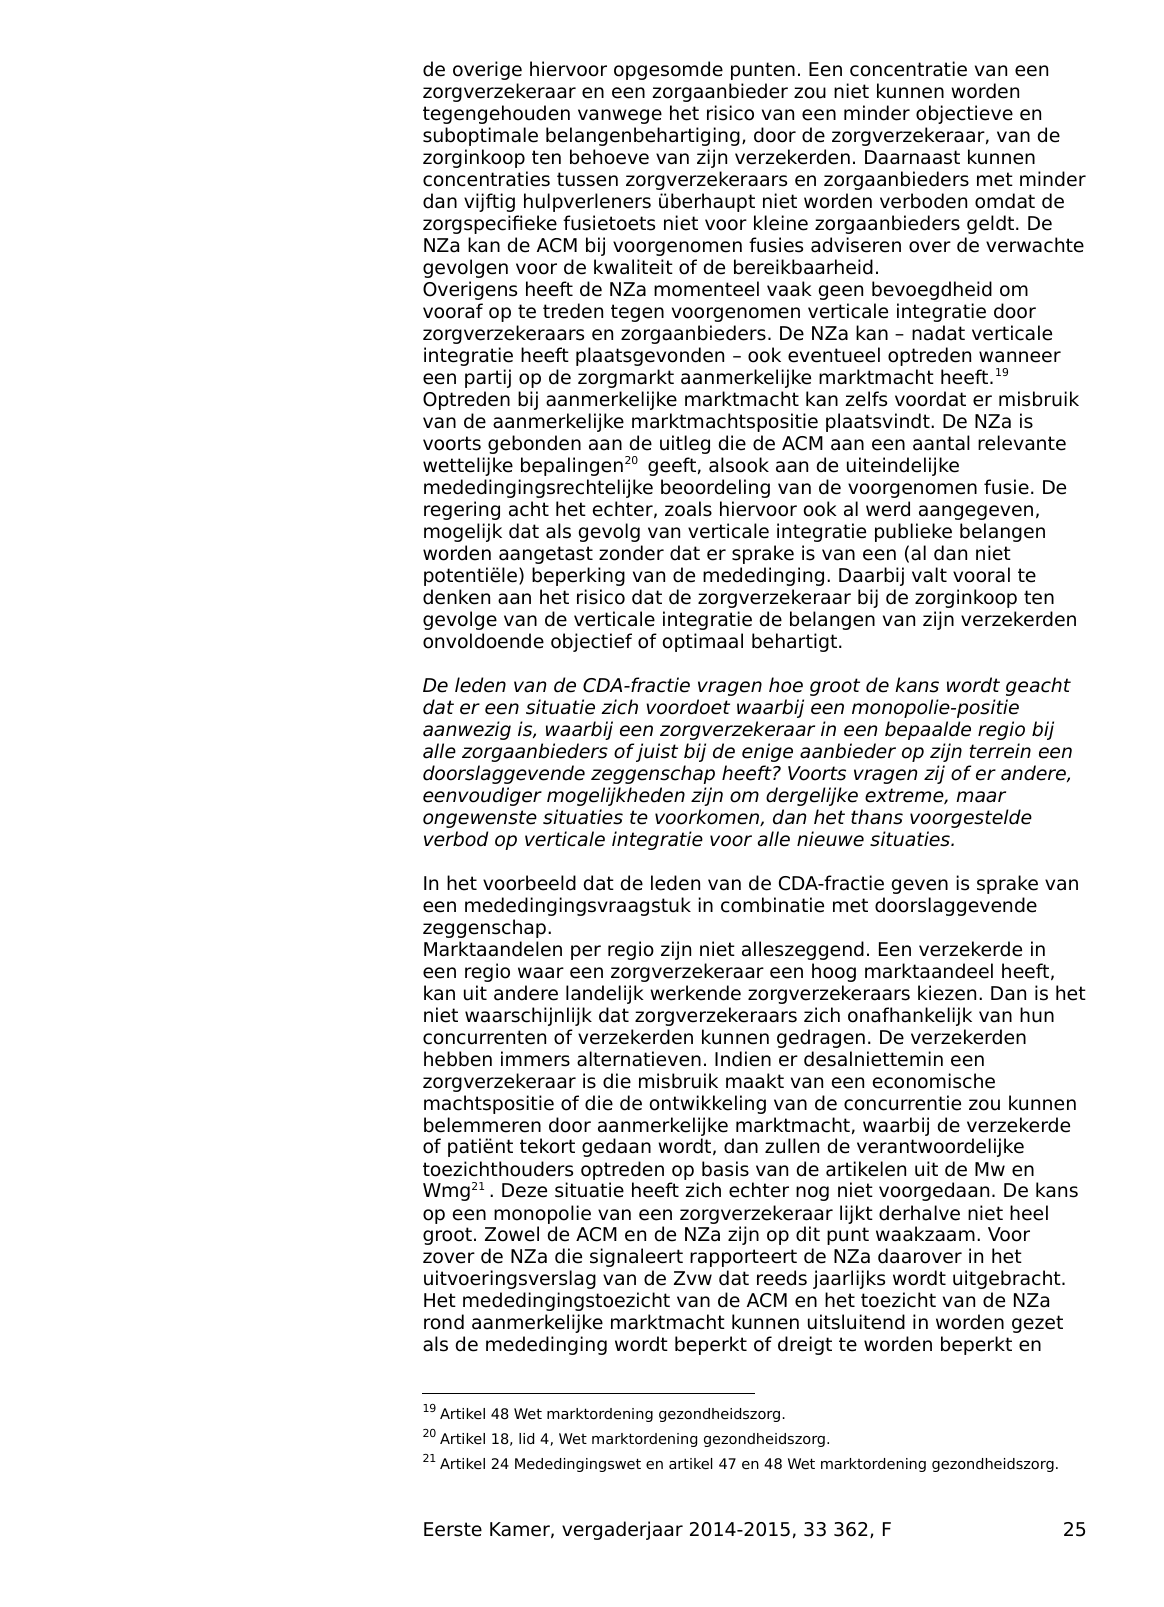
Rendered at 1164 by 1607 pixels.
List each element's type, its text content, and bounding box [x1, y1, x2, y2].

text In het voorbeeld dat de leden van de CDA-fractie geven is sprake van een mededingingsvraagstuk in combinatie met doorslaggevende zeggenschap. [422, 873, 1087, 939]
text de overige hiervoor opgesomde punten. Een concentratie van een zorgverzekeraar en een zorgaanbieder zou niet kunnen worden tegengehouden vanwege het risico van een minder objectieve en suboptimale belangenbehartiging, door de zorgverzekeraar, van de zorginkoop ten behoeve van zijn verzekerden. Daarnaast kunnen concentraties tussen zorgverzekeraars en zorgaanbieders met minder dan vijftig hulpverleners überhaupt niet worden verboden omdat de zorgspecifieke fusietoets niet voor kleine zorgaanbieders geldt. De NZa kan de ACM bij voorgenomen fusies adviseren over de verwachte gevolgen voor de kwaliteit of de bereikbaarheid. [422, 59, 1087, 279]
text Artikel 18, lid 4, Wet marktordening gezondheidszorg. [422, 1427, 1087, 1449]
text De leden van de CDA-fractie vragen hoe groot de kans wordt geacht dat er een situatie zich voordoet waarbij een monopolie-positie aanwezig is, waarbij een zorgverzekeraar in een bepaalde regio bij alle zorgaanbieders of juist bij de enige aanbieder op zijn terrein een doorslaggevende zeggenschap heeft? Voorts vragen zij of er andere, eenvoudiger mogelijkheden zijn om dergelijke extreme, maar ongewenste situaties te voorkomen, dan het thans voorgestelde verbod op verticale integratie voor alle nieuwe situaties. [422, 675, 1087, 851]
text Het mededingingstoezicht van de ACM en het toezicht van de NZa rond aanmerkelijke marktmacht kunnen uitsluitend in worden gezet als de mededinging wordt beperkt of dreigt te worden beperkt en [422, 1290, 1087, 1356]
text Artikel 24 Mededingingswet en artikel 47 en 48 Wet marktordening gezondheidszorg. [422, 1452, 1087, 1474]
text Artikel 48 Wet marktordening gezondheidszorg. [422, 1402, 1087, 1424]
text Marktaandelen per regio zijn niet alleszeggend. Een verzekerde in een regio waar een zorgverzekeraar een hoog marktaandeel heeft, kan uit andere landelijk werkende zorgverzekeraars kiezen. Dan is het niet waarschijnlijk dat zorgverzekeraars zich onafhankelijk van hun concurrenten of verzekerden kunnen gedragen. De verzekerden hebben immers alternatieven. Indien er desalniettemin een zorgverzekeraar is die misbruik maakt van een economische machtspositie of die de ontwikkeling van de concurrentie zou kunnen belemmeren door aanmerkelijke marktmacht, waarbij de verzekerde of patiënt tekort gedaan wordt, dan zullen de verantwoordelijke toezichthouders optreden op basis van de artikelen uit de Mw en Wmg. Deze situatie heeft zich echter nog niet voorgedaan. De kans op een monopolie van een zorgverzekeraar lijkt derhalve niet heel groot. Zowel de ACM en de NZa zijn op dit punt waakzaam. Voor zover de NZa die signaleert rapporteert de NZa daarover in het uitvoeringsverslag van de Zvw dat reeds jaarlijks wordt uitgebracht. [422, 939, 1087, 1290]
text Overigens heeft de NZa momenteel vaak geen bevoegdheid om vooraf op te treden tegen voorgenomen verticale integratie door zorgverzekeraars en zorgaanbieders. De NZa kan – nadat verticale integratie heeft plaatsgevonden – ook eventueel optreden wanneer een partij op de zorgmarkt aanmerkelijke marktmacht heeft. Optreden bij aanmerkelijke marktmacht kan zelfs voordat er misbruik van de aanmerkelijke marktmachtspositie plaatsvindt. De NZa is voorts gebonden aan de uitleg die de ACM aan een aantal relevante wettelijke bepalingen geeft, alsook aan de uiteindelijke mededingingsrechtelijke beoordeling van de voorgenomen fusie. De regering acht het echter, zoals hiervoor ook al werd aangegeven, mogelijk dat als gevolg van verticale integratie publieke belangen worden aangetast zonder dat er sprake is van een (al dan niet potentiële) beperking van de mededinging. Daarbij valt vooral te denken aan het risico dat de zorgverzekeraar bij de zorginkoop ten gevolge van de verticale integratie de belangen van zijn verzekerden onvoldoende objectief of optimaal behartigt. [422, 279, 1087, 652]
